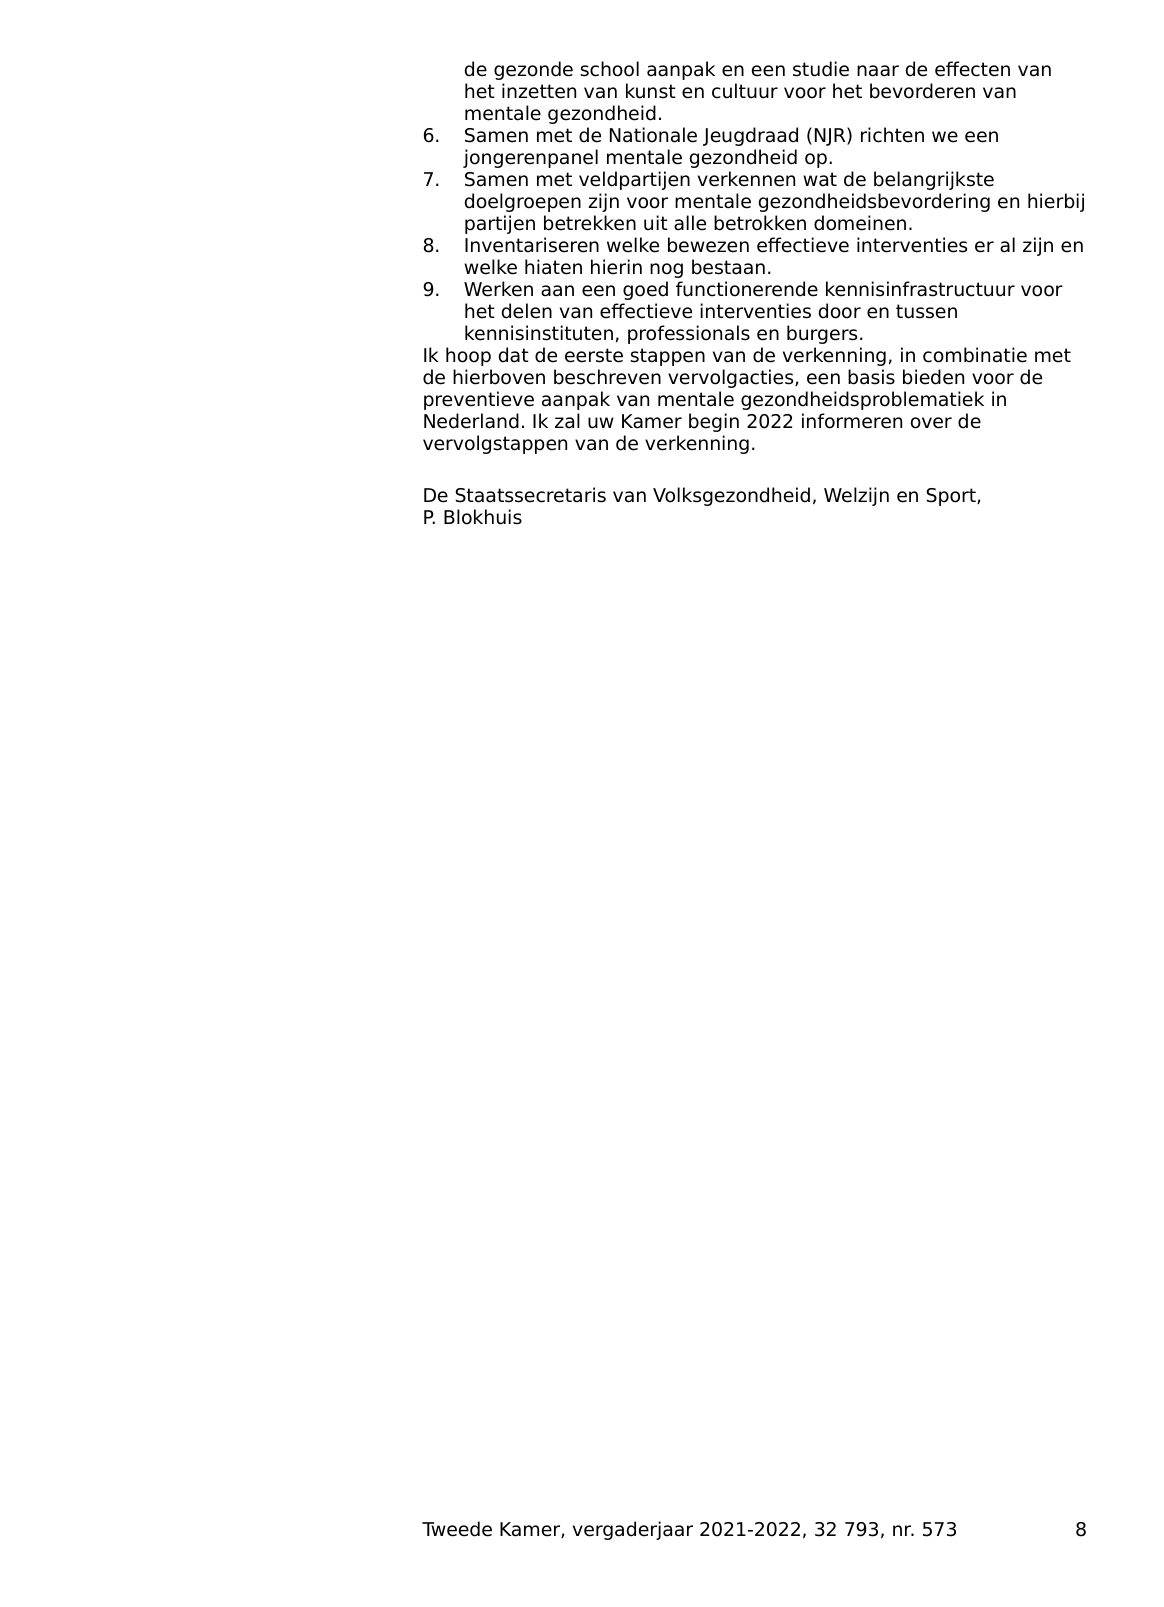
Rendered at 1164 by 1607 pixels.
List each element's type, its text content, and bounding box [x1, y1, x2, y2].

text 9. Werken aan een goed functionerende kennisinfrastructuur voor het delen van effectieve interventies door en tussen kennisinstituten, professionals en burgers. [422, 279, 1087, 345]
text de gezonde school aanpak en een studie naar de effecten van het inzetten van kunst en cultuur voor het bevorderen van mentale gezondheid. [422, 59, 1087, 125]
text De Staatssecretaris van Volksgezondheid, Welzijn en Sport, P. Blokhuis [422, 485, 1087, 529]
text 7. Samen met veldpartijen verkennen wat de belangrijkste doelgroepen zijn voor mentale gezondheidsbevordering en hierbij partijen betrekken uit alle betrokken domeinen. [422, 169, 1087, 235]
text 6. Samen met de Nationale Jeugdraad (NJR) richten we een jongerenpanel mentale gezondheid op. [422, 125, 1087, 169]
text 8. Inventariseren welke bewezen effectieve interventies er al zijn en welke hiaten hierin nog bestaan. [422, 235, 1087, 279]
text Ik hoop dat de eerste stappen van de verkenning, in combinatie met de hierboven beschreven vervolgacties, een basis bieden voor de preventieve aanpak van mentale gezondheidsproblematiek in Nederland. Ik zal uw Kamer begin 2022 informeren over de vervolgstappen van de verkenning. [422, 345, 1087, 455]
